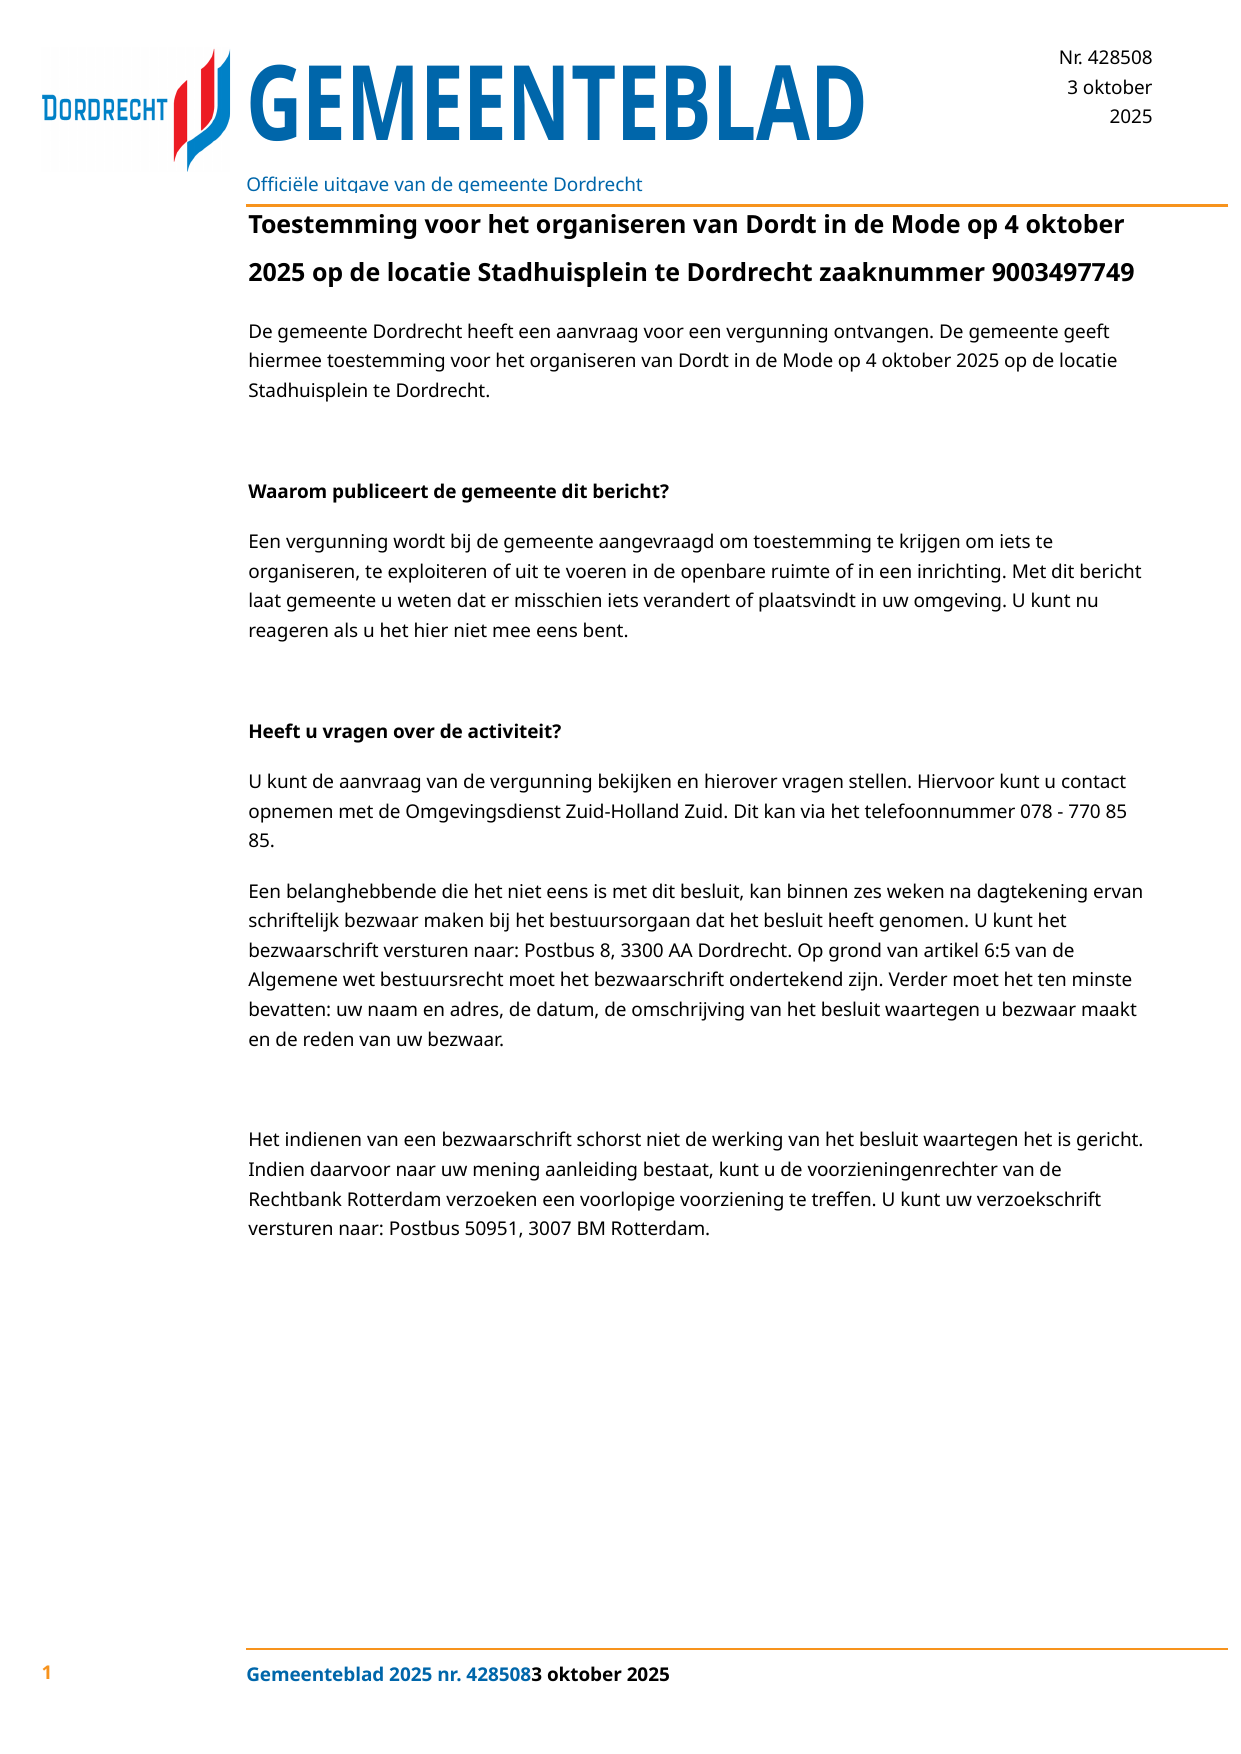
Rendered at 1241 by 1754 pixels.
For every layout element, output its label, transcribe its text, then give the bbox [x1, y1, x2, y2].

text De gemeente Dordrecht heeft een aanvraag voor een vergunning ontvangen. De gemeente geeft hiermee toestemming voor het organiseren van Dordt in de Mode op 4 oktober 2025 op de locatie Stadhuisplein te Dordrecht. [248, 318, 1152, 403]
text U kunt de aanvraag van de vergunning bekijken en hierover vragen stellen. Hiervoor kunt u contact opnemen met de Omgevingsdienst Zuid-Holland Zuid. Dit kan via het telefoonnummer 078 - 770 85 85. [248, 768, 1152, 853]
text Heeft u vragen over de activiteit? [248, 718, 1152, 744]
text Toestemming voor het organiseren van Dordt in de Mode op 4 oktober 2025 op de locatie Stadhuisplein te Dordrecht zaaknummer 9003497749 [248, 207, 1152, 288]
text Het indienen van een bezwaarschrift schorst niet de werking van het besluit waartegen het is gericht. Indien daarvoor naar uw mening aanleiding bestaat, kunt u de voorzieningenrechter van de Rechtbank Rotterdam verzoeken een voorlopige voorziening te treffen. U kunt uw verzoekschrift versturen naar: Postbus 50951, 3007 BM Rotterdam. [248, 1127, 1152, 1241]
picture [41, 47, 231, 172]
text Een belanghebbende die het niet eens is met dit besluit, kan binnen zes weken na dagtekening ervan schriftelijk bezwaar maken bij het bestuursorgaan dat het besluit heeft genomen. U kunt het bezwaarschrift versturen naar: Postbus 8, 3300 AA Dordrecht. Op grond van artikel 6:5 van de Algemene wet bestuursrecht moet het bezwaarschrift ondertekend zijn. Verder moet het ten minste bevatten: uw naam en adres, de datum, de omschrijving van het besluit waartegen u bezwaar maakt en de reden van uw bezwaar. [248, 878, 1152, 1052]
text Een vergunning wordt bij de gemeente aangevraagd om toestemming te krijgen om iets te organiseren, te exploiteren of uit te voeren in de openbare ruimte of in een inrichting. Met dit bericht laat gemeente u weten dat er misschien iets verandert of plaatsvindt in uw omgeving. U kunt nu reageren als u het hier niet mee eens bent. [248, 528, 1152, 643]
text Waarom publiceert de gemeente dit bericht? [248, 478, 1152, 504]
